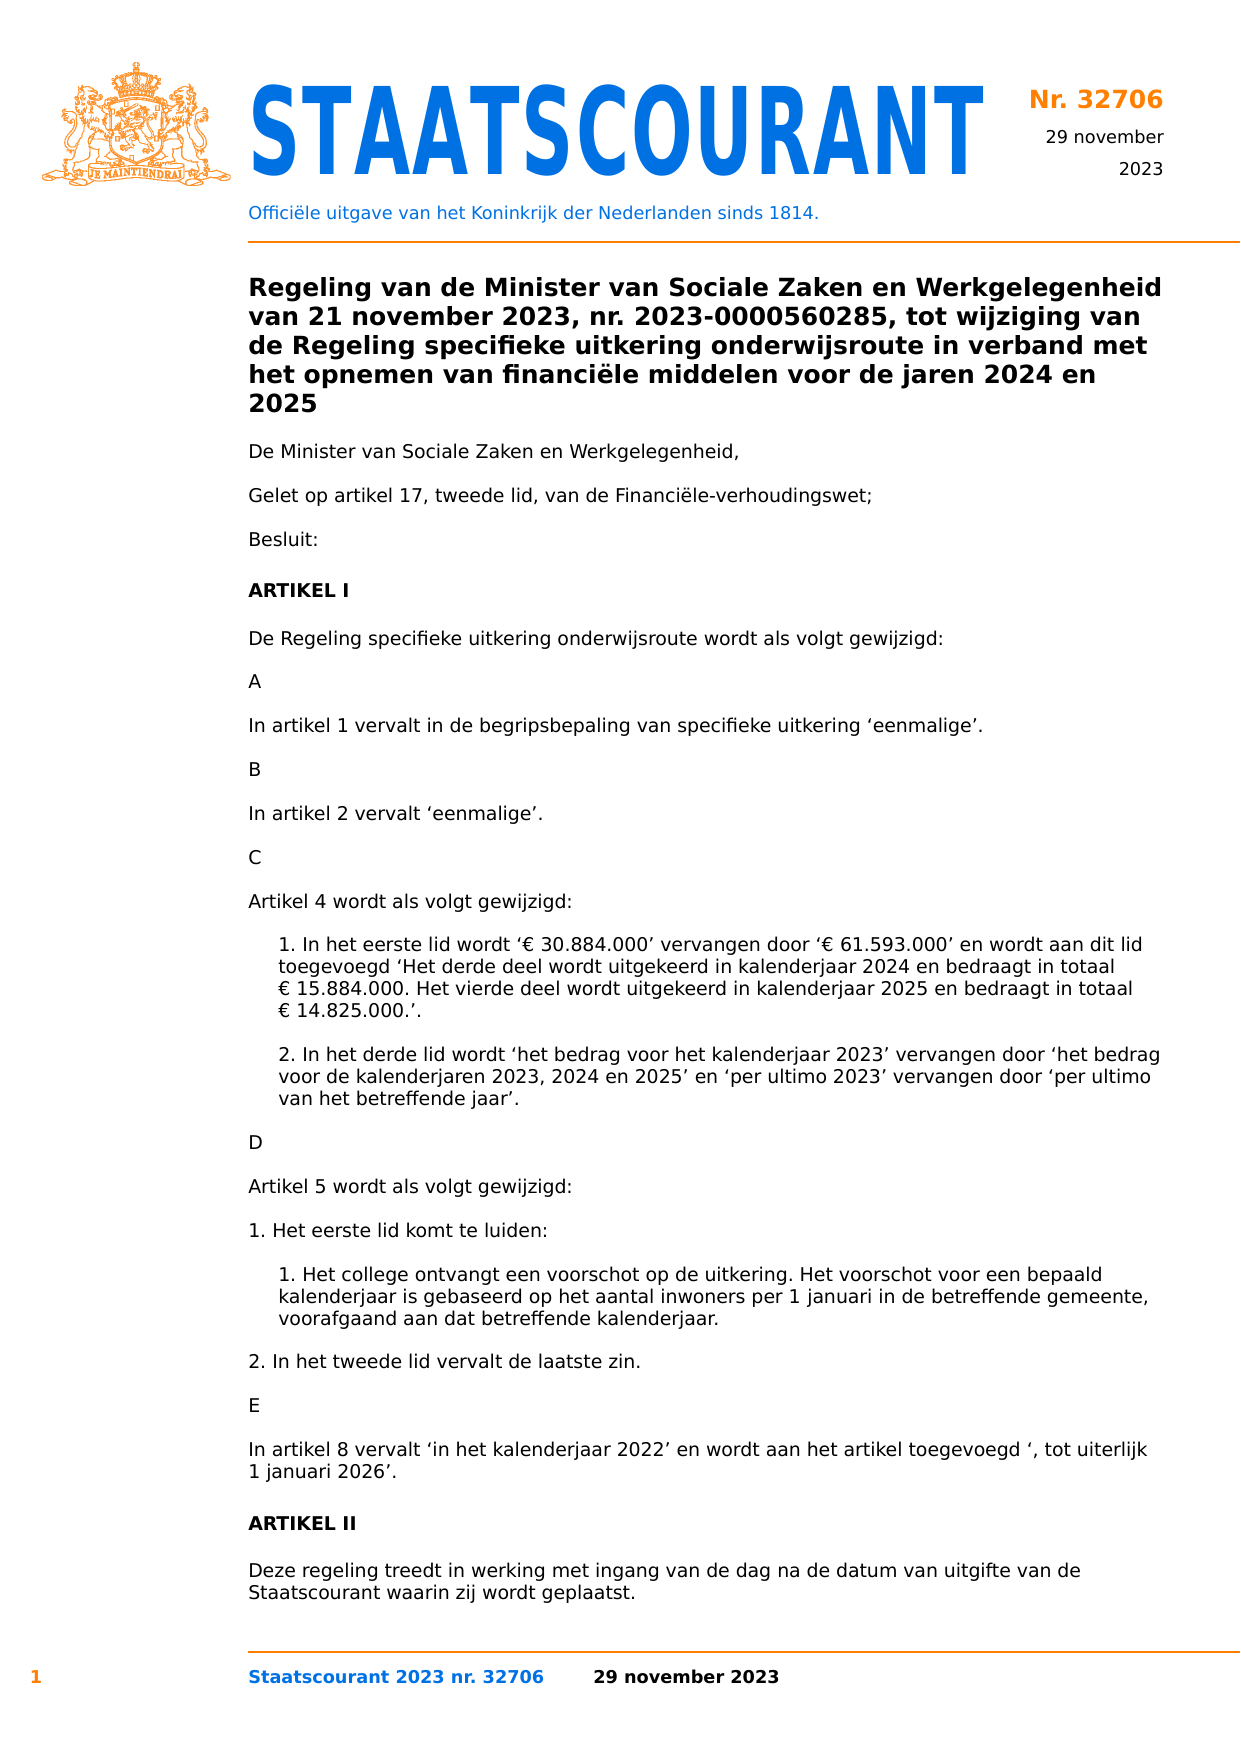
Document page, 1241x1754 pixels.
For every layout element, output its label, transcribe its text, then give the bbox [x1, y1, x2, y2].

subtitle ARTIKEL I [248, 580, 1163, 602]
table_header [25, 62, 248, 241]
text 2. In het derde lid wordt ‘het bedrag voor het kalenderjaar 2023’ vervangen door ‘het bedrag voor de kalenderjaren 2023, 2024 en 2025’ en ‘per ultimo 2023’ vervangen door ‘per ultimo van het betreffende jaar’. [278, 1044, 1163, 1110]
text B [248, 759, 1163, 781]
text In artikel 8 vervalt ‘in het kalenderjaar 2022’ en wordt aan het artikel toegevoegd ‘, tot uiterlijk 1 januari 2026’. [248, 1439, 1163, 1483]
text 1. In het eerste lid wordt ‘€ 30.884.000’ vervangen door ‘€ 61.593.000’ en wordt aan dit lid toegevoegd ‘Het derde deel wordt uitgekeerd in kalenderjaar 2024 en bedraagt in totaal € 15.884.000. Het vierde deel wordt uitgekeerd in kalenderjaar 2025 en bedraagt in totaal € 14.825.000.’. [278, 934, 1163, 1022]
table_cell Officiële uitgave van het Koninkrijk der Nederlanden sinds 1814. [248, 203, 1240, 241]
text D [248, 1132, 1163, 1154]
text Deze regeling treedt in werking met ingang van de dag na de datum van uitgifte van de Staatscourant waarin zij wordt geplaatst. [248, 1560, 1163, 1604]
text Artikel 4 wordt als volgt gewijzigd: [248, 891, 1163, 912]
text De Regeling specifieke uitkering onderwijsroute wordt als volgt gewijzigd: [248, 627, 1163, 649]
text 2. In het tweede lid vervalt de laatste zin. [248, 1351, 1163, 1373]
text Artikel 5 wordt als volgt gewijzigd: [248, 1176, 1163, 1198]
text A [248, 671, 1163, 693]
text In artikel 1 vervalt in de begripsbepaling van specifieke uitkering ‘eenmalige’. [248, 715, 1163, 737]
picture [41, 62, 231, 186]
text C [248, 847, 1163, 869]
text In artikel 2 vervalt ‘eenmalige’. [248, 803, 1163, 825]
text 1. Het eerste lid komt te luiden: [248, 1220, 1163, 1242]
table_cell 2023 [998, 153, 1240, 203]
table_cell 29 november [998, 121, 1240, 153]
table_header Nr. 32706 [998, 62, 1240, 121]
text Besluit: [248, 528, 1163, 550]
table_header STAATSCOURANT [248, 62, 998, 203]
text De Minister van Sociale Zaken en Werkgelegenheid, [248, 441, 1163, 463]
text E [248, 1395, 1163, 1417]
text 1. Het college ontvangt een voorschot op de uitkering. Het voorschot voor een bepaald kalenderjaar is gebaseerd op het aantal inwoners per 1 januari in de betreffende gemeente, voorafgaand aan dat betreffende kalenderjaar. [278, 1263, 1163, 1329]
subtitle ARTIKEL II [248, 1513, 1163, 1535]
subtitle Regeling van de Minister van Sociale Zaken en Werkgelegenheid van 21 november 2023, nr. 2023-0000560285, tot wijziging van de Regeling specifieke uitkering onderwijsroute in verband met het opnemen van financiële middelen voor de jaren 2024 en 2025 [248, 273, 1163, 419]
text Gelet op artikel 17, tweede lid, van de Financiële-verhoudingswet; [248, 484, 1163, 507]
